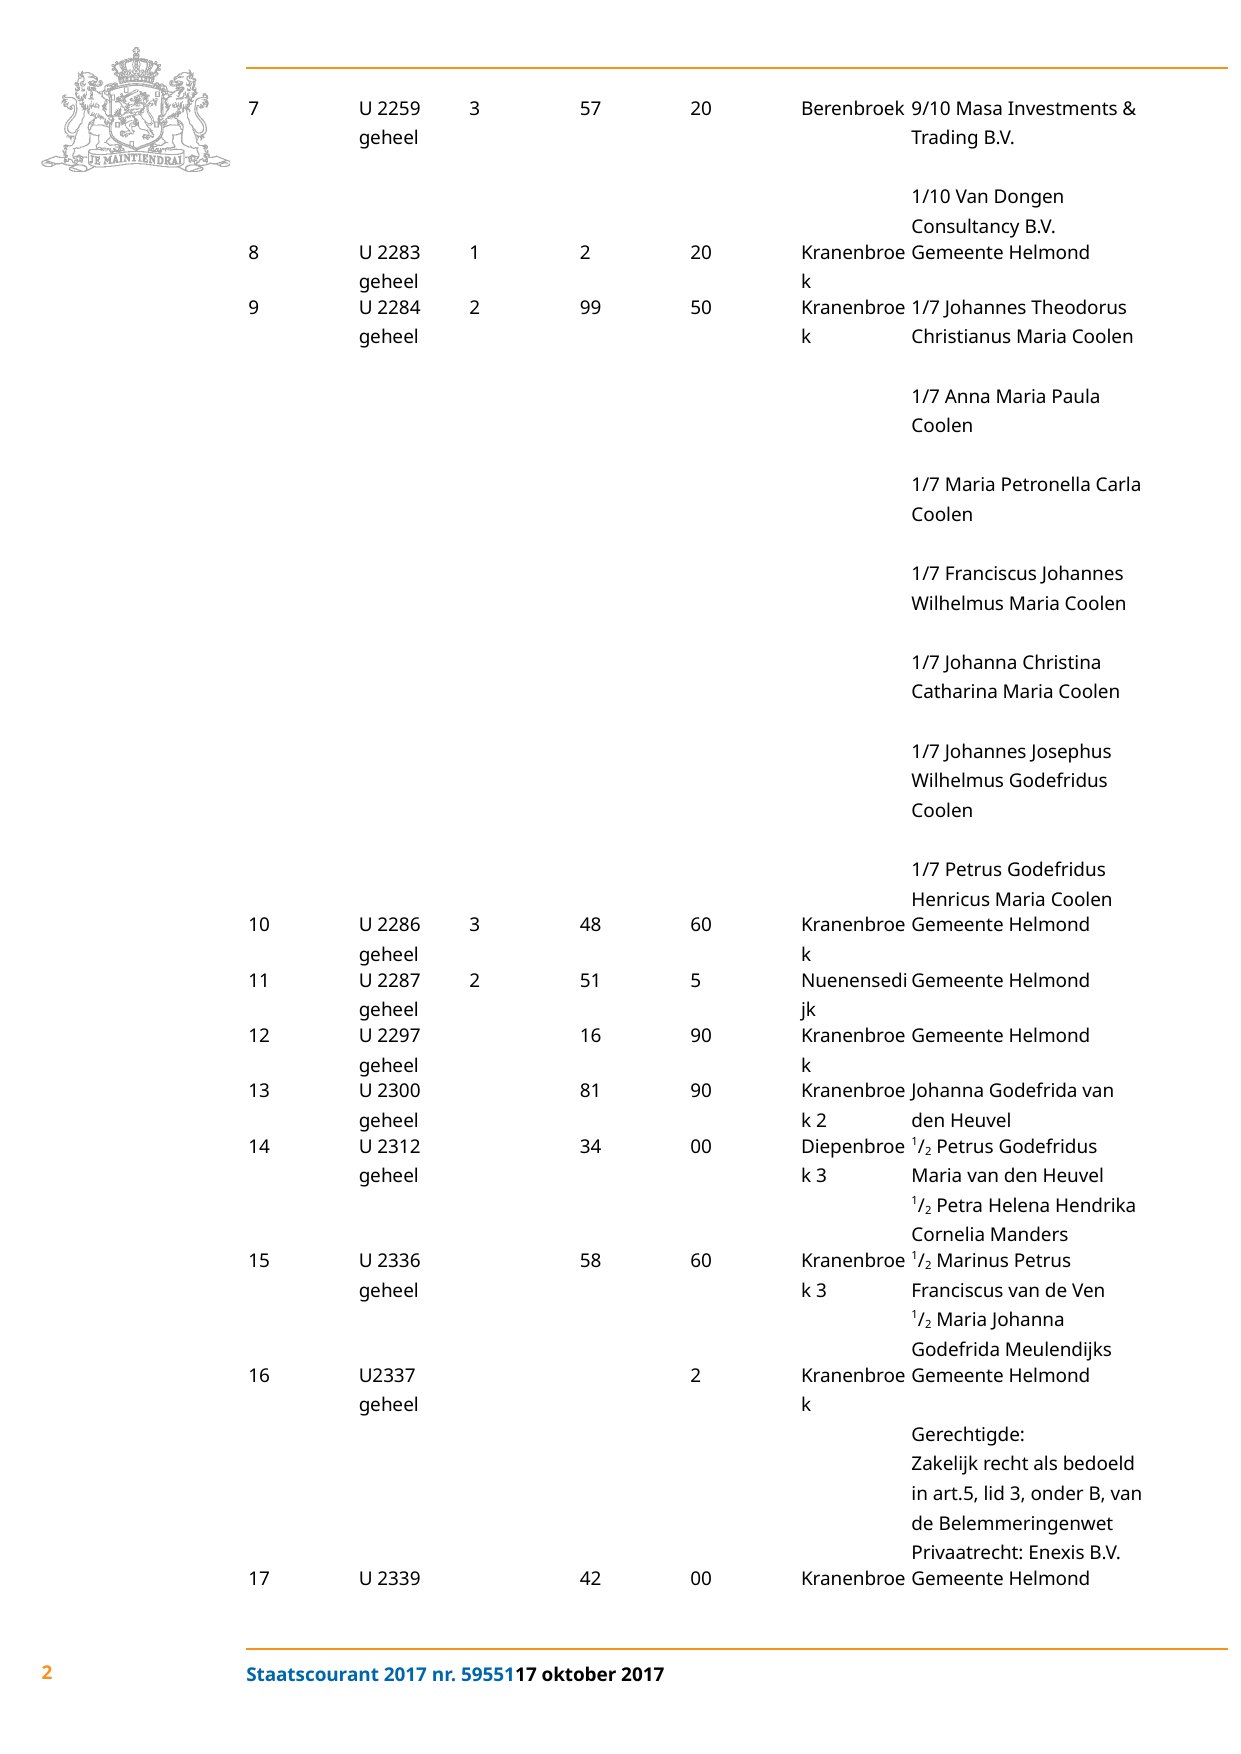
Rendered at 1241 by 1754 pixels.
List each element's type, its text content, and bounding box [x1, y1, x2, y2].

table_cell 90 [690, 1022, 801, 1077]
table_cell Kranenbroe [801, 1565, 911, 1591]
table_cell Nuenensedijk [801, 967, 911, 1022]
table_cell Kranenbroek [801, 239, 911, 294]
table_cell 8 [248, 239, 358, 294]
table_cell Johanna Godefrida van den Heuvel [911, 1078, 1152, 1133]
table_cell 7 [248, 95, 358, 239]
table_cell 2 [469, 967, 579, 1022]
table_cell Diepenbroek 3 [801, 1133, 911, 1247]
table_cell Berenbroek [801, 95, 911, 239]
table_cell 20 [690, 239, 801, 294]
table_cell 12 [248, 1022, 358, 1077]
table_cell U2337 geheel [359, 1362, 469, 1565]
table_cell 60 [690, 1247, 801, 1362]
table_cell 16 [580, 1022, 690, 1077]
table_cell 81 [580, 1078, 690, 1133]
table_cell U 2300 geheel [359, 1078, 469, 1133]
table_cell 99 [580, 294, 690, 912]
table_cell 15 [248, 1247, 358, 1362]
table_cell 60 [690, 912, 801, 967]
table_cell 1/2 Petrus Godefridus Maria van den Heuvel 1/2 Petra Helena Hendrika Cornelia Manders [911, 1133, 1152, 1247]
table_cell Kranenbroek [801, 1022, 911, 1077]
table_cell [580, 1362, 690, 1565]
table_cell U 2339 [359, 1565, 469, 1591]
table_cell Gemeente Helmond [911, 1565, 1152, 1591]
table_cell 1/7 Johannes Theodorus Christianus Maria Coolen 1/7 Anna Maria Paula Coolen 1/7 Maria Petronella Carla Coolen 1/7 Franciscus Johannes Wilhelmus Maria Coolen 1/7 Johanna Christina Catharina Maria Coolen 1/7 Johannes Josephus Wilhelmus Godefridus Coolen 1/7 Petrus Godefridus Henricus Maria Coolen [911, 294, 1152, 912]
table_cell Kranenbroek [801, 912, 911, 967]
table_cell 00 [690, 1565, 801, 1591]
table_cell 1/2 Marinus Petrus Franciscus van de Ven 1/2 Maria Johanna Godefrida Meulendijks [911, 1247, 1152, 1362]
table_cell 2 [469, 294, 579, 912]
table_cell 42 [580, 1565, 690, 1591]
table_cell 3 [469, 95, 579, 239]
table_cell 20 [690, 95, 801, 239]
table_cell Kranenbroek [801, 1362, 911, 1565]
table_cell Gemeente Helmond [911, 1022, 1152, 1077]
table_cell 10 [248, 912, 358, 967]
table_cell [469, 1247, 579, 1362]
table_cell U 2297 geheel [359, 1022, 469, 1077]
table_cell 9/10 Masa Investments & Trading B.V. 1/10 Van Dongen Consultancy B.V. [911, 95, 1152, 239]
table_cell U 2287 geheel [359, 967, 469, 1022]
table_cell 48 [580, 912, 690, 967]
table_cell 9 [248, 294, 358, 912]
table_cell Kranenbroek 2 [801, 1078, 911, 1133]
table_cell U 2286 geheel [359, 912, 469, 967]
table_cell Gemeente Helmond [911, 239, 1152, 294]
table_cell 58 [580, 1247, 690, 1362]
table_cell Kranenbroek [801, 294, 911, 912]
table_cell 3 [469, 912, 579, 967]
table_cell 11 [248, 967, 358, 1022]
table_cell 34 [580, 1133, 690, 1247]
table_cell [469, 1022, 579, 1077]
table_cell Gemeente Helmond Gerechtigde: Zakelijk recht als bedoeld in art.5, lid 3, onder B, van de Belemmeringenwet Privaatrecht: Enexis B.V. [911, 1362, 1152, 1565]
table_cell Gemeente Helmond [911, 912, 1152, 967]
table_cell Kranenbroek 3 [801, 1247, 911, 1362]
table_cell 16 [248, 1362, 358, 1565]
table_cell 14 [248, 1133, 358, 1247]
table_cell U 2312 geheel [359, 1133, 469, 1247]
table_cell 90 [690, 1078, 801, 1133]
table_cell [469, 1565, 579, 1591]
table_cell [469, 1078, 579, 1133]
picture [41, 47, 231, 172]
table_cell U 2284 geheel [359, 294, 469, 912]
table_cell 2 [690, 1362, 801, 1565]
table_cell 17 [248, 1565, 358, 1591]
table_cell Gemeente Helmond [911, 967, 1152, 1022]
table_cell 00 [690, 1133, 801, 1247]
table_cell 2 [580, 239, 690, 294]
table_cell 1 [469, 239, 579, 294]
table_cell U 2336 geheel [359, 1247, 469, 1362]
table_cell 57 [580, 95, 690, 239]
table_cell 50 [690, 294, 801, 912]
table_cell 51 [580, 967, 690, 1022]
table_cell [469, 1362, 579, 1565]
table_cell 13 [248, 1078, 358, 1133]
table_cell U 2283 geheel [359, 239, 469, 294]
table_cell U 2259 geheel [359, 95, 469, 239]
table_cell [469, 1133, 579, 1247]
table_cell 5 [690, 967, 801, 1022]
